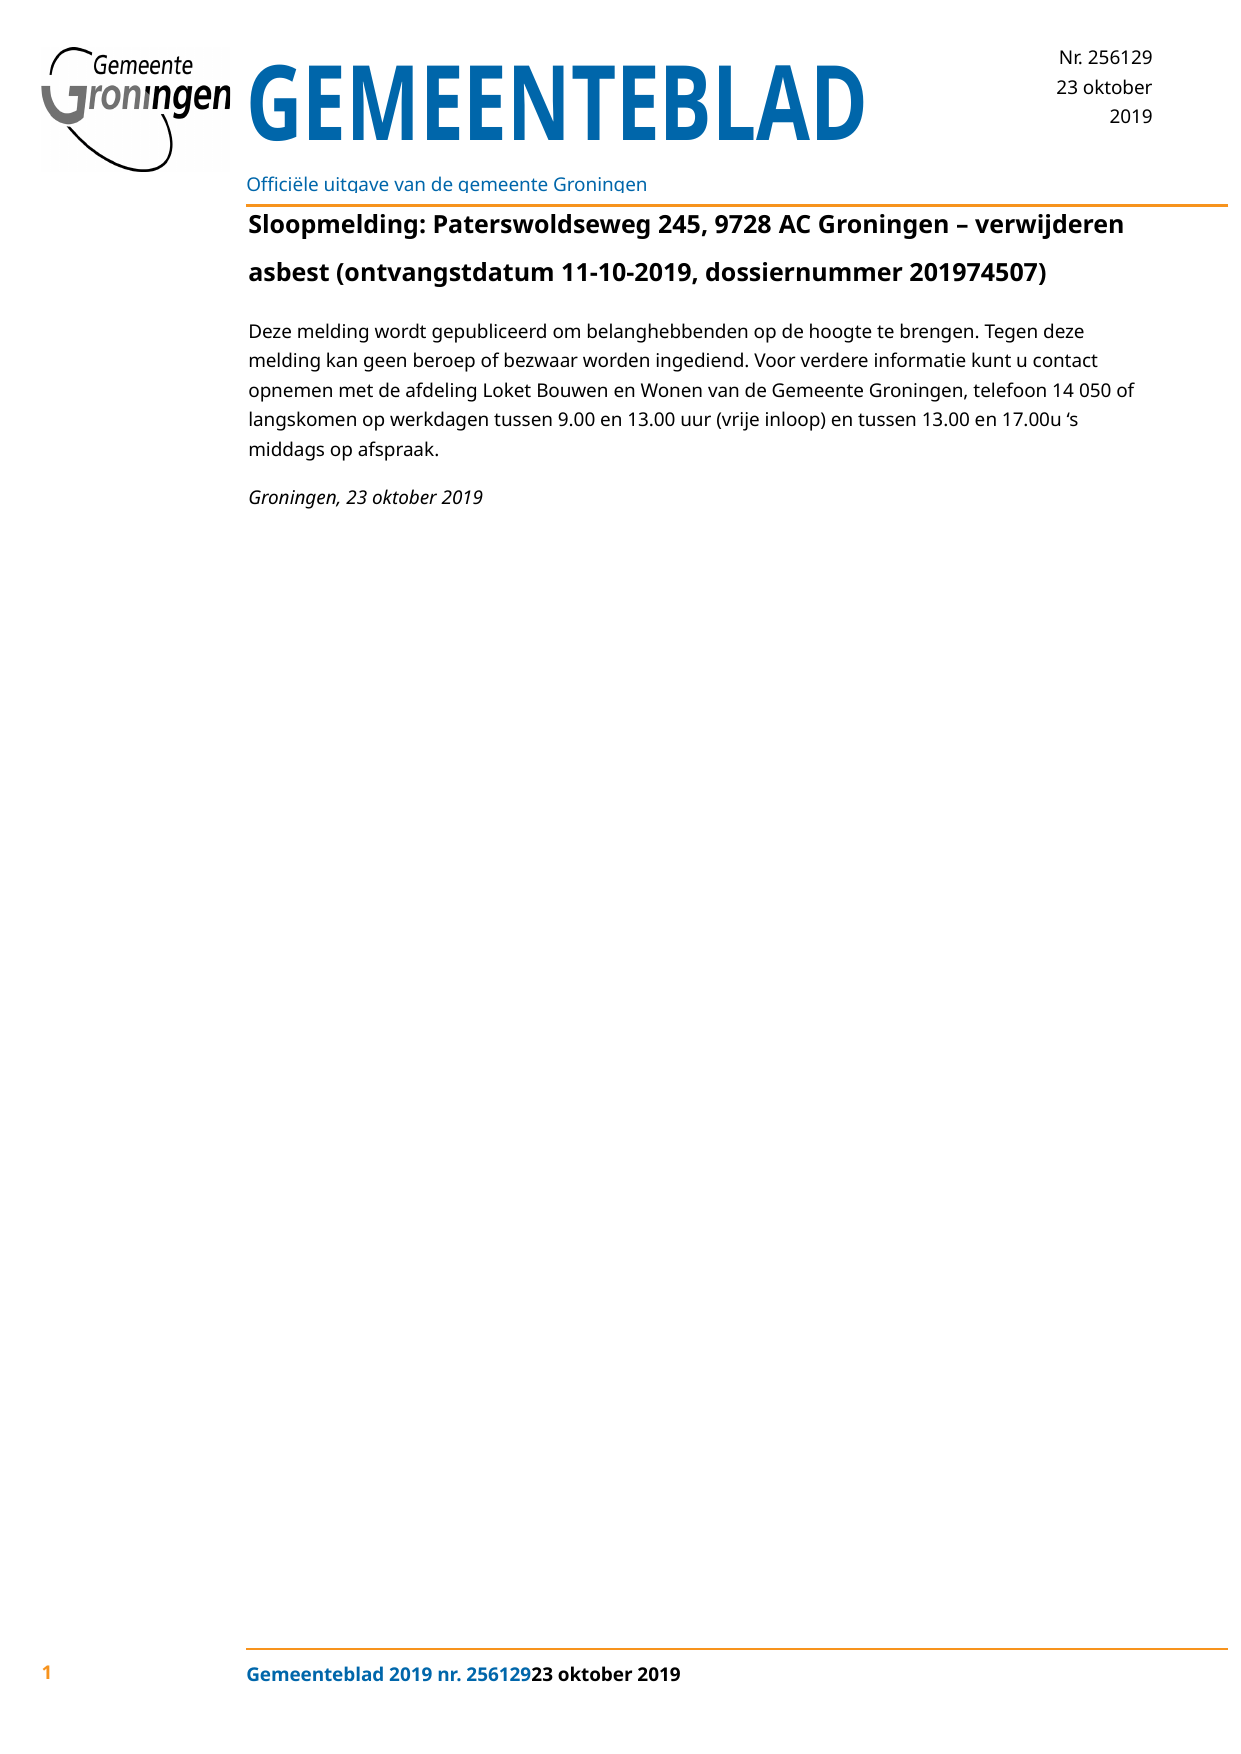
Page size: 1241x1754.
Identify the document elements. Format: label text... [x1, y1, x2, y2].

picture [41, 47, 231, 172]
text Sloopmelding: Paterswoldseweg 245, 9728 AC Groningen – verwijderen asbest (ontvangstdatum 11-10-2019, dossiernummer 201974507) [248, 207, 1152, 288]
text Deze melding wordt gepubliceerd om belanghebbenden op de hoogte te brengen. Tegen deze melding kan geen beroep of bezwaar worden ingediend. Voor verdere informatie kunt u contact opnemen met de afdeling Loket Bouwen en Wonen van de Gemeente Groningen, telefoon 14 050 of langskomen op werkdagen tussen 9.00 en 13.00 uur (vrije inloop) en tussen 13.00 en 17.00u ‘s middags op afspraak. [248, 318, 1152, 462]
text Groningen, 23 oktober 2019 [248, 484, 1152, 510]
